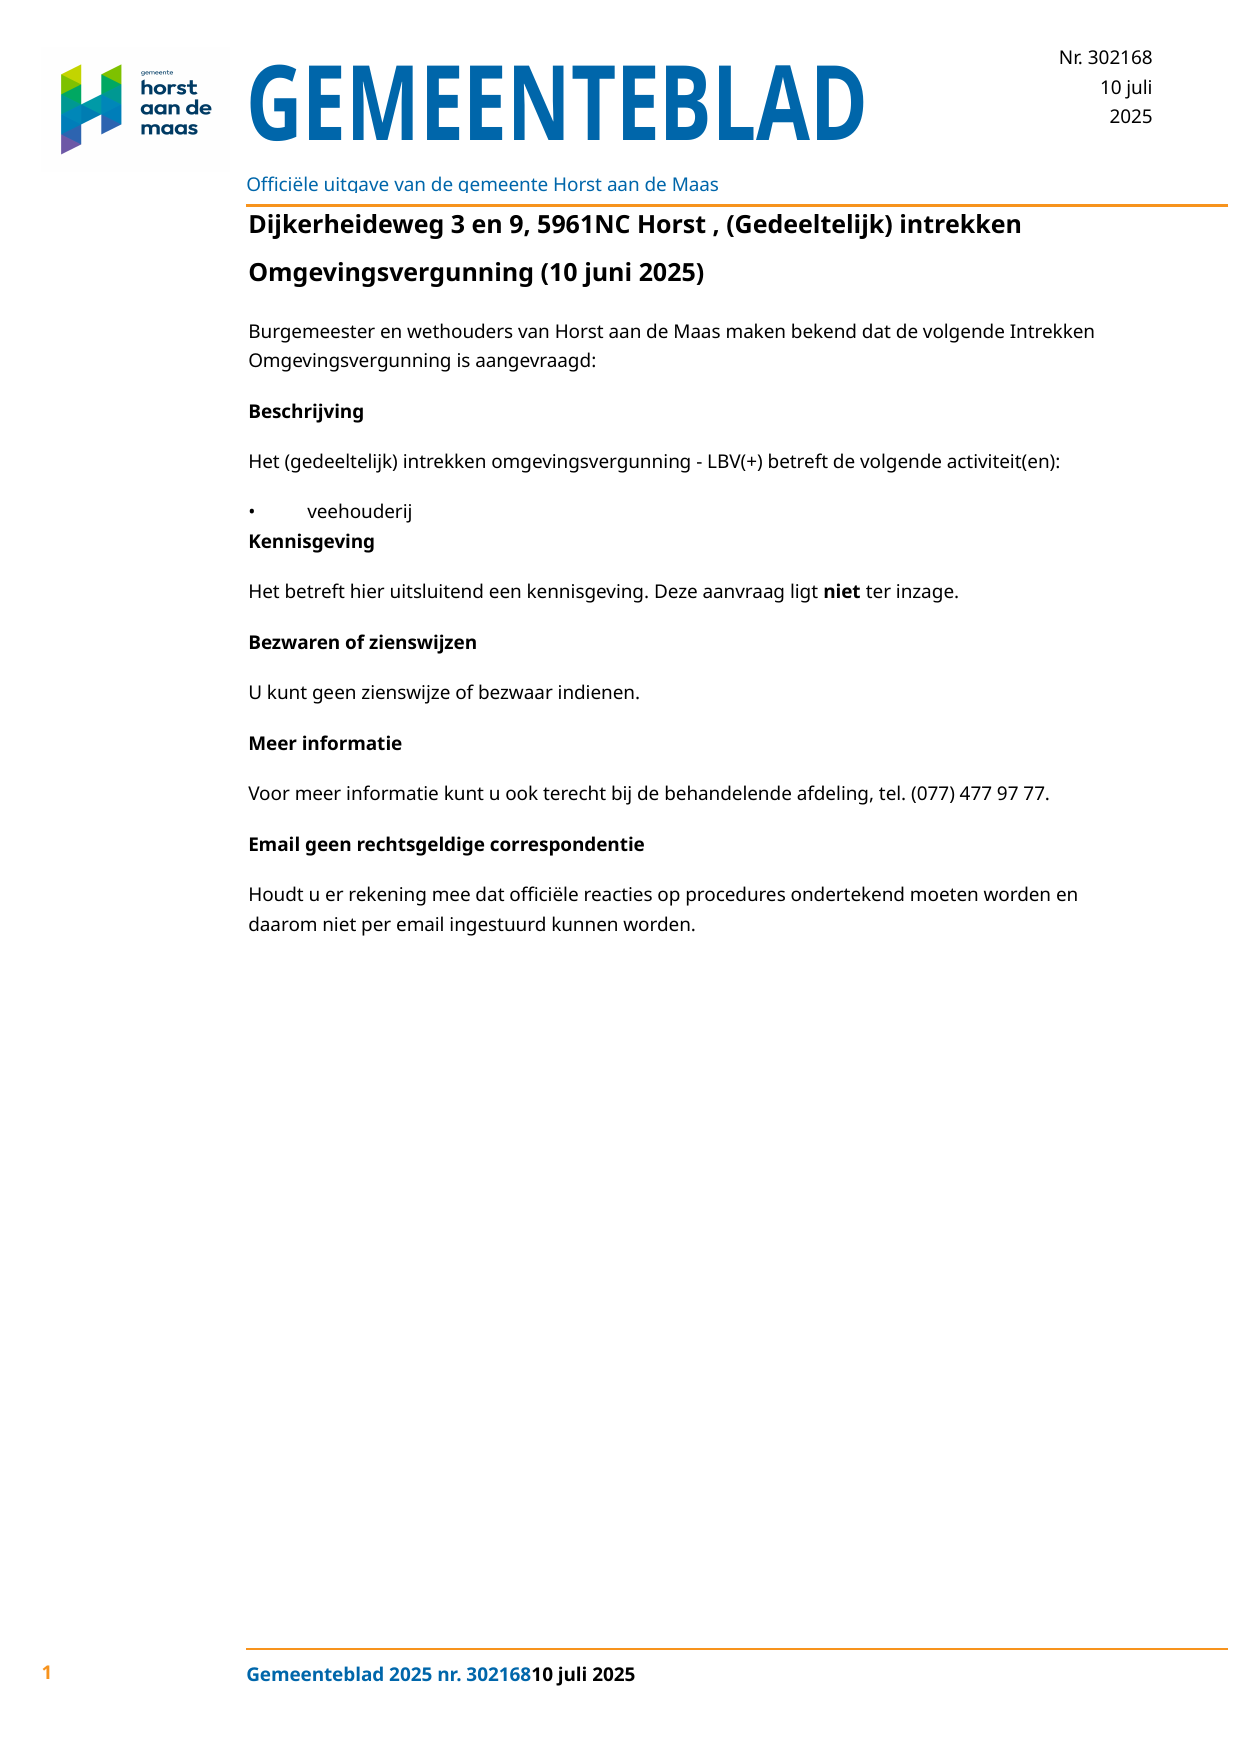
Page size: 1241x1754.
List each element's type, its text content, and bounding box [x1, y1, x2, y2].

text Bezwaren of zienswijzen [248, 629, 1152, 655]
picture [41, 47, 231, 172]
text Voor meer informatie kunt u ook terecht bij de behandelende afdeling, tel. (077) 477 97 77. [248, 780, 1152, 806]
text Het betreft hier uitsluitend een kennisgeving. Deze aanvraag ligt niet ter inzage. [248, 579, 1152, 604]
text Kennisgeving [248, 528, 1152, 554]
text Meer informatie [248, 730, 1152, 756]
text Email geen rechtsgeldige correspondentie [248, 831, 1152, 857]
text Beschrijving [248, 398, 1152, 424]
text Houdt u er rekening mee dat officiële reacties op procedures ondertekend moeten worden en daarom niet per email ingestuurd kunnen worden. [248, 881, 1152, 937]
text Burgemeester en wethouders van Horst aan de Maas maken bekend dat de volgende Intrekken Omgevingsvergunning is aangevraagd: [248, 318, 1152, 373]
text Het (gedeeltelijk) intrekken omgevingsvergunning - LBV(+) betreft de volgende activiteit(en): [248, 448, 1152, 474]
list veehouderij [248, 499, 1152, 524]
text Dijkerheideweg 3 en 9, 5961NC Horst , (Gedeeltelijk) intrekken Omgevingsvergunning (10 juni 2025) [248, 207, 1152, 288]
text U kunt geen zienswijze of bezwaar indienen. [248, 679, 1152, 705]
